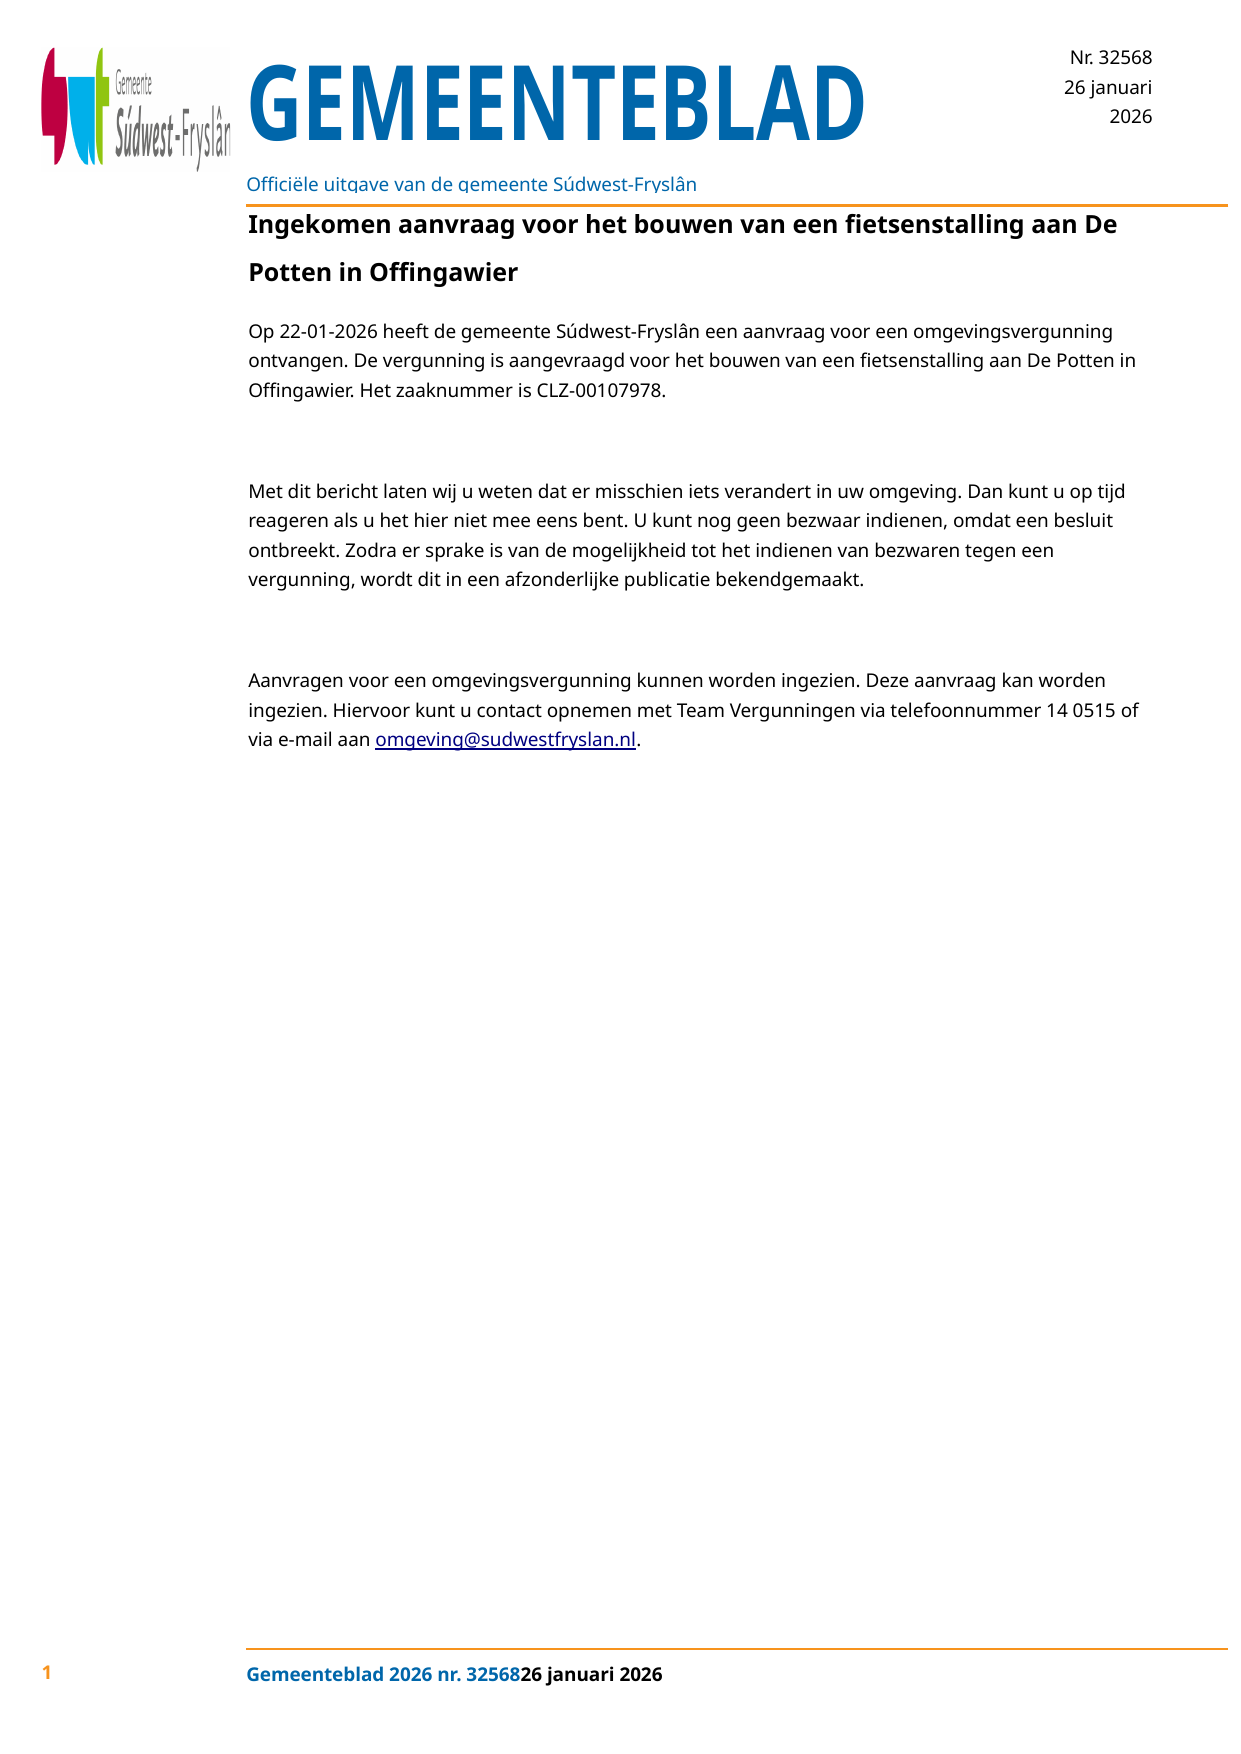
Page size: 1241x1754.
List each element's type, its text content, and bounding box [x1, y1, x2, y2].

text Ingekomen aanvraag voor het bouwen van een fietsenstalling aan De Potten in Offingawier [248, 207, 1152, 288]
picture [41, 47, 231, 172]
text Aanvragen voor een omgevingsvergunning kunnen worden ingezien. Deze aanvraag kan worden ingezien. Hiervoor kunt u contact opnemen met Team Vergunningen via telefoonnummer 14 0515 of via e-mail aan omgeving@sudwestfryslan.nl. [248, 667, 1152, 752]
text Met dit bericht laten wij u weten dat er misschien iets verandert in uw omgeving. Dan kunt u op tijd reageren als u het hier niet mee eens bent. U kunt nog geen bezwaar indienen, omdat een besluit ontbreekt. Zodra er sprake is van de mogelijkheid tot het indienen van bezwaren tegen een vergunning, wordt dit in een afzonderlijke publicatie bekendgemaakt. [248, 478, 1152, 592]
text Op 22-01-2026 heeft de gemeente Súdwest-Fryslân een aanvraag voor een omgevingsvergunning ontvangen. De vergunning is aangevraagd voor het bouwen van een fietsenstalling aan De Potten in Offingawier. Het zaaknummer is CLZ-00107978. [248, 318, 1152, 403]
